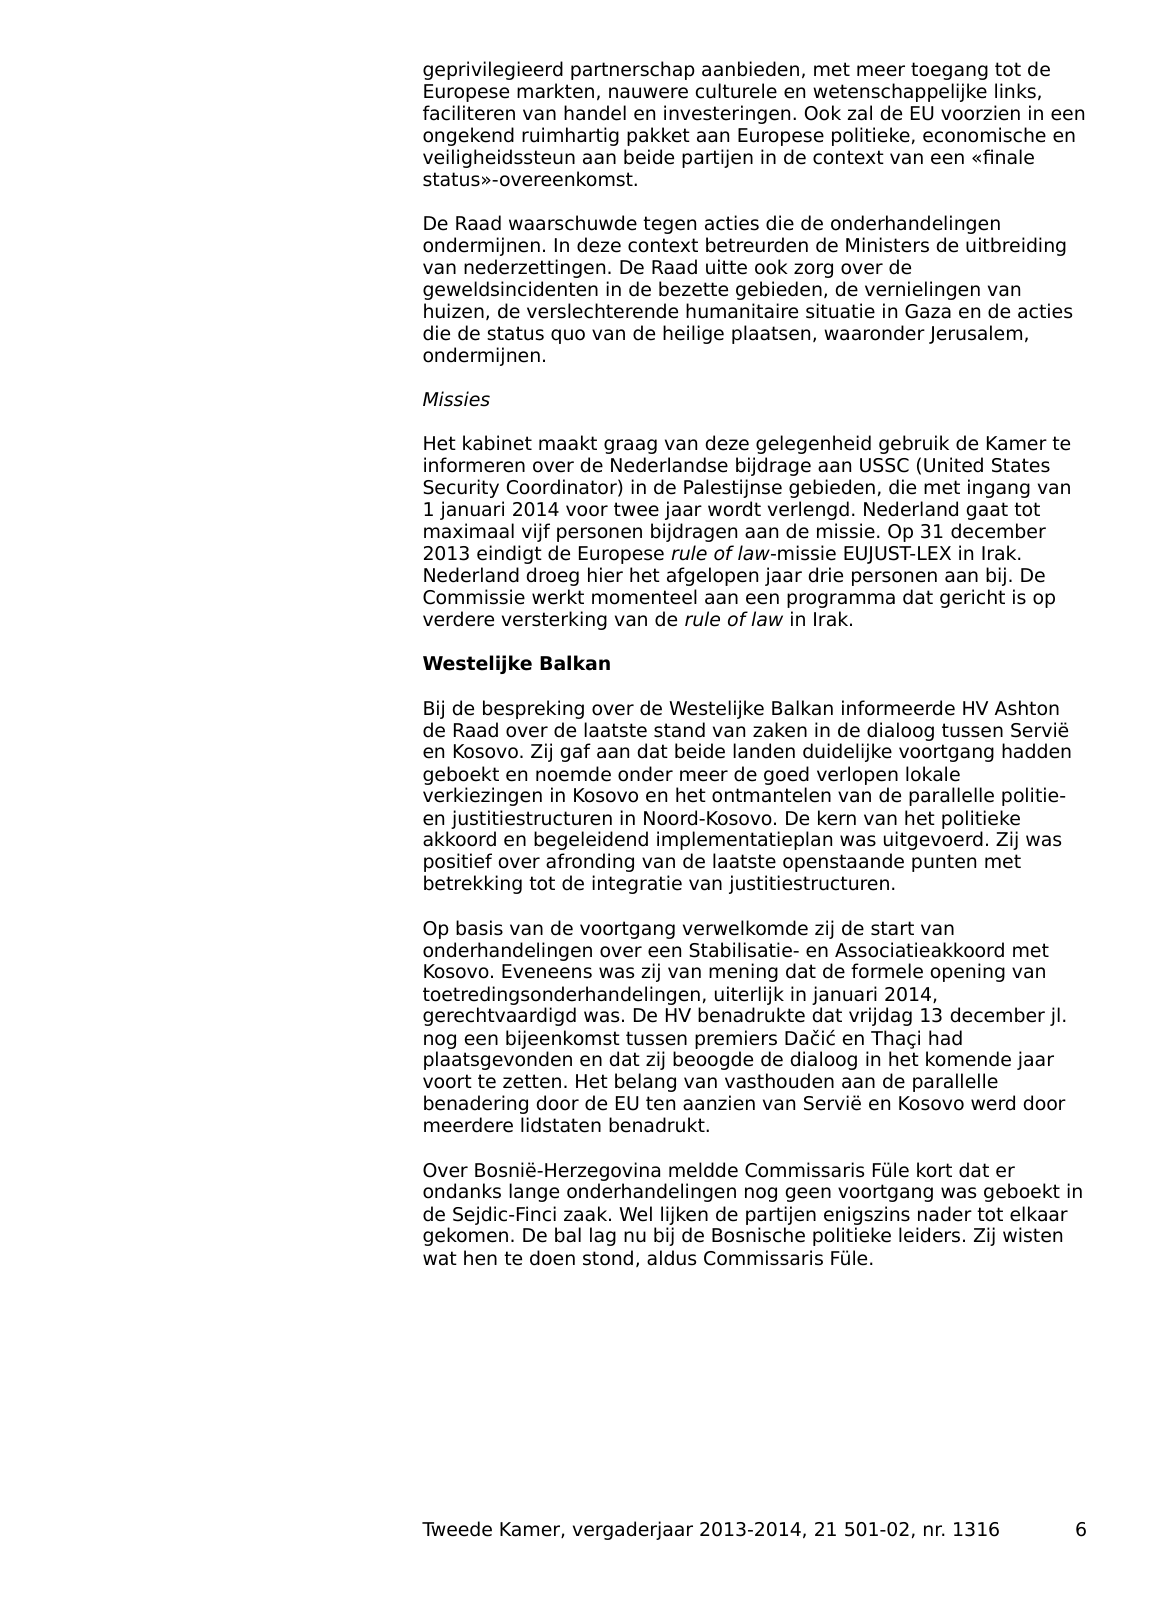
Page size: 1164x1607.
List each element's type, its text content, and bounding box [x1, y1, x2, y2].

subtitle Missies [422, 389, 1087, 411]
text geprivilegieerd partnerschap aanbieden, met meer toegang tot de Europese markten, nauwere culturele en wetenschappelijke links, faciliteren van handel en investeringen. Ook zal de EU voorzien in een ongekend ruimhartig pakket aan Europese politieke, economische en veiligheidssteun aan beide partijen in de context van een «finale status»-overeenkomst. [422, 59, 1087, 191]
subtitle Westelijke Balkan [422, 653, 1087, 675]
text De Raad waarschuwde tegen acties die de onderhandelingen ondermijnen. In deze context betreurden de Ministers de uitbreiding van nederzettingen. De Raad uitte ook zorg over de geweldsincidenten in de bezette gebieden, de vernielingen van huizen, de verslechterende humanitaire situatie in Gaza en de acties die de status quo van de heilige plaatsen, waaronder Jerusalem, ondermijnen. [422, 213, 1087, 367]
text Over Bosnië-Herzegovina meldde Commissaris Füle kort dat er ondanks lange onderhandelingen nog geen voortgang was geboekt in de Sejdic-Finci zaak. Wel lijken de partijen enigszins nader tot elkaar gekomen. De bal lag nu bij de Bosnische politieke leiders. Zij wisten wat hen te doen stond, aldus Commissaris Füle. [422, 1159, 1087, 1269]
text Bij de bespreking over de Westelijke Balkan informeerde HV Ashton de Raad over de laatste stand van zaken in de dialoog tussen Servië en Kosovo. Zij gaf aan dat beide landen duidelijke voortgang hadden geboekt en noemde onder meer de goed verlopen lokale verkiezingen in Kosovo en het ontmantelen van de parallelle politie- en justitiestructuren in Noord-Kosovo. De kern van het politieke akkoord en begeleidend implementatieplan was uitgevoerd. Zij was positief over afronding van de laatste openstaande punten met betrekking tot de integratie van justitiestructuren. [422, 697, 1087, 895]
text Op basis van de voortgang verwelkomde zij de start van onderhandelingen over een Stabilisatie- en Associatieakkoord met Kosovo. Eveneens was zij van mening dat de formele opening van toetredingsonderhandelingen, uiterlijk in januari 2014, gerechtvaardigd was. De HV benadrukte dat vrijdag 13 december jl. nog een bijeenkomst tussen premiers Dačić en Thaçi had plaatsgevonden en dat zij beoogde de dialoog in het komende jaar voort te zetten. Het belang van vasthouden aan de parallelle benadering door de EU ten aanzien van Servië en Kosovo werd door meerdere lidstaten benadrukt. [422, 917, 1087, 1137]
text Het kabinet maakt graag van deze gelegenheid gebruik de Kamer te informeren over de Nederlandse bijdrage aan USSC (United States Security Coordinator) in de Palestijnse gebieden, die met ingang van 1 januari 2014 voor twee jaar wordt verlengd. Nederland gaat tot maximaal vijf personen bijdragen aan de missie. Op 31 december 2013 eindigt de Europese rule of law-missie EUJUST-LEX in Irak. Nederland droeg hier het afgelopen jaar drie personen aan bij. De Commissie werkt momenteel aan een programma dat gericht is op verdere versterking van de rule of law in Irak. [422, 433, 1087, 631]
